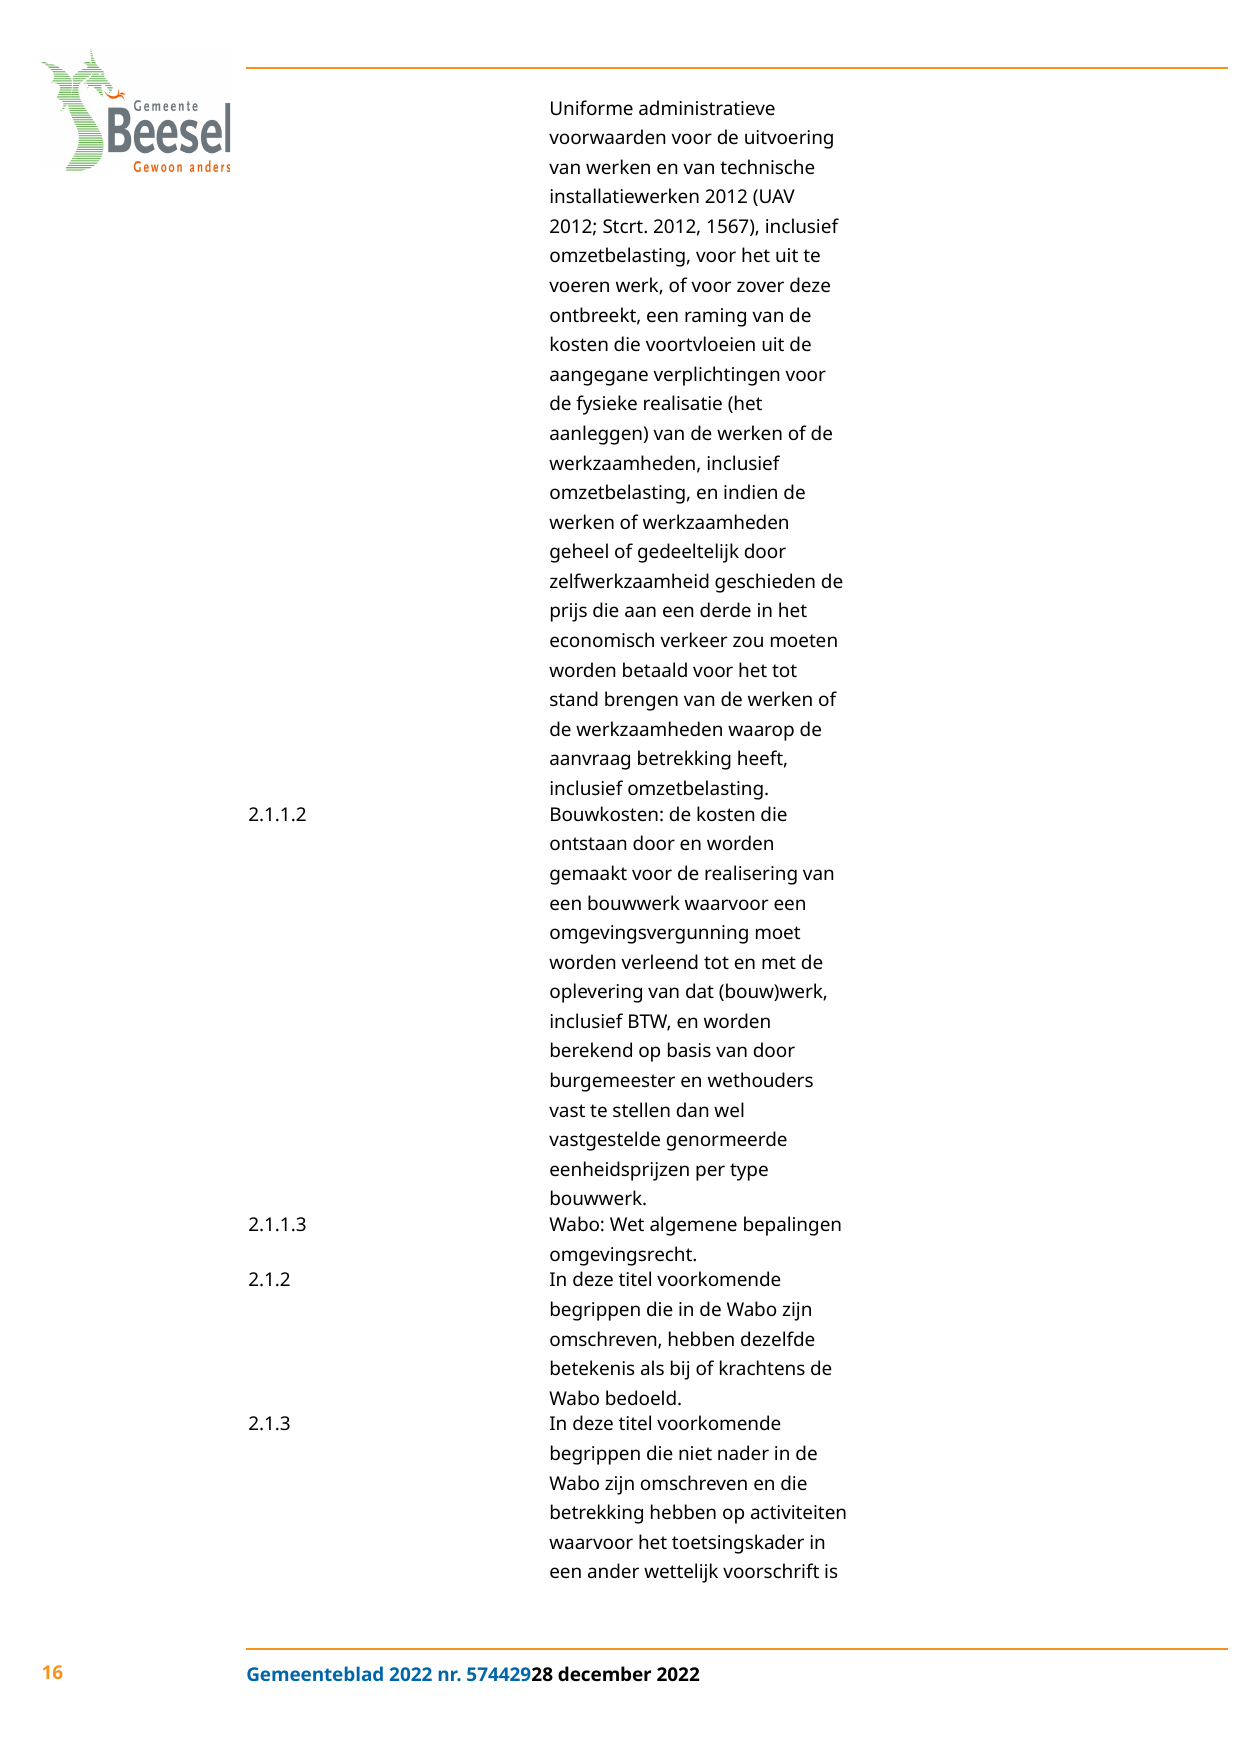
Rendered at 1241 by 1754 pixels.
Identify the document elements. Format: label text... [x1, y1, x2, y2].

table_cell In deze titel voorkomende begrippen die niet nader in de Wabo zijn omschreven en die betrekking hebben op activiteiten waarvoor het toetsingskader in een ander wettelijk voorschrift is [549, 1411, 850, 1584]
table_cell [850, 1267, 1152, 1411]
table_cell Uniforme administratieve voorwaarden voor de uitvoering van werken en van technische installatiewerken 2012 (UAV 2012; Stcrt. 2012, 1567), inclusief omzetbelasting, voor het uit te voeren werk, of voor zover deze ontbreekt, een raming van de kosten die voortvloeien uit de aangegane verplichtingen voor de fysieke realisatie (het aanleggen) van de werken of de werkzaamheden, inclusief omzetbelasting, en indien de werken of werkzaamheden geheel of gedeeltelijk door zelfwerkzaamheid geschieden de prijs die aan een derde in het economisch verkeer zou moeten worden betaald voor het tot stand brengen van de werken of de werkzaamheden waarop de aanvraag betrekking heeft, inclusief omzetbelasting. [549, 95, 850, 801]
table_cell 2.1.1.2 [248, 801, 549, 1211]
table_cell Wabo: Wet algemene bepalingen omgevingsrecht. [549, 1211, 850, 1267]
table_cell 2.1.3 [248, 1411, 549, 1584]
table_cell 2.1.2 [248, 1267, 549, 1411]
table_cell [850, 801, 1152, 1211]
table_cell 2.1.1.3 [248, 1211, 549, 1267]
table_cell Bouwkosten: de kosten die ontstaan door en worden gemaakt voor de realisering van een bouwwerk waarvoor een omgevingsvergunning moet worden verleend tot en met de oplevering van dat (bouw)werk, inclusief BTW, en worden berekend op basis van door burgemeester en wethouders vast te stellen dan wel vastgestelde genormeerde eenheidsprijzen per type bouwwerk. [549, 801, 850, 1211]
table_cell [850, 1211, 1152, 1267]
picture [41, 47, 231, 172]
table_cell In deze titel voorkomende begrippen die in de Wabo zijn omschreven, hebben dezelfde betekenis als bij of krachtens de Wabo bedoeld. [549, 1267, 850, 1411]
table_cell [850, 95, 1152, 801]
table_cell [248, 95, 549, 801]
table_cell [850, 1411, 1152, 1584]
